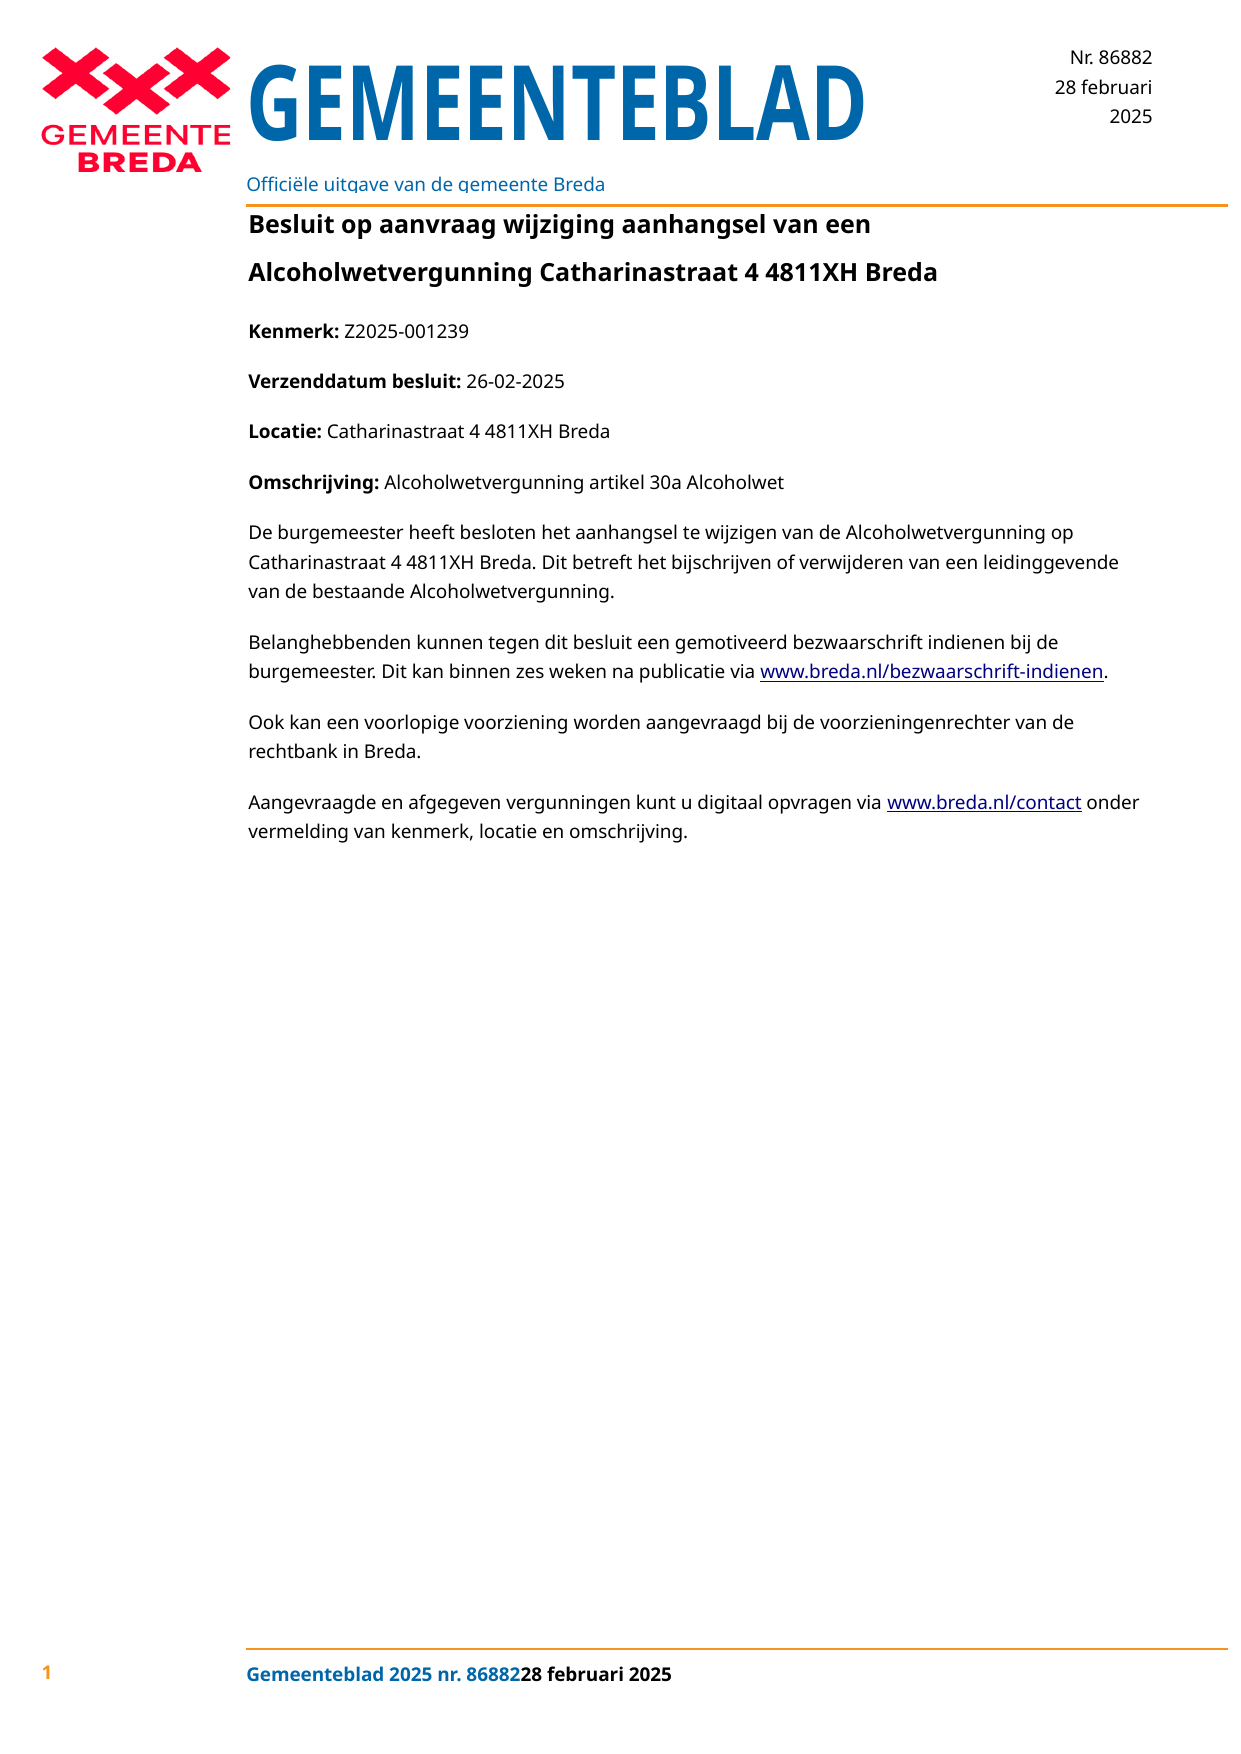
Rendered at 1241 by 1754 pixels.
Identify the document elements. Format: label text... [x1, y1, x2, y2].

text Ook kan een voorlopige voorziening worden aangevraagd bij de voorzieningenrechter van de rechtbank in Breda. [248, 709, 1152, 764]
text De burgemeester heeft besloten het aanhangsel te wijzigen van de Alcoholwetvergunning op Catharinastraat 4 4811XH Breda. Dit betreft het bijschrijven of verwijderen van een leidinggevende van de bestaande Alcoholwetvergunning. [248, 519, 1152, 604]
text Kenmerk: Z2025-001239 [248, 318, 1152, 344]
picture [41, 47, 231, 172]
text Locatie: Catharinastraat 4 4811XH Breda [248, 419, 1152, 444]
text Omschrijving: Alcoholwetvergunning artikel 30a Alcoholwet [248, 469, 1152, 495]
text Verzenddatum besluit: 26-02-2025 [248, 368, 1152, 394]
text Aangevraagde en afgegeven vergunningen kunt u digitaal opvragen via www.breda.nl/contact onder vermelding van kenmerk, locatie en omschrijving. [248, 789, 1152, 844]
text Besluit op aanvraag wijziging aanhangsel van een Alcoholwetvergunning Catharinastraat 4 4811XH Breda [248, 207, 1152, 288]
text Belanghebbenden kunnen tegen dit besluit een gemotiveerd bezwaarschrift indienen bij de burgemeester. Dit kan binnen zes weken na publicatie via www.breda.nl/bezwaarschrift-indienen. [248, 629, 1152, 684]
